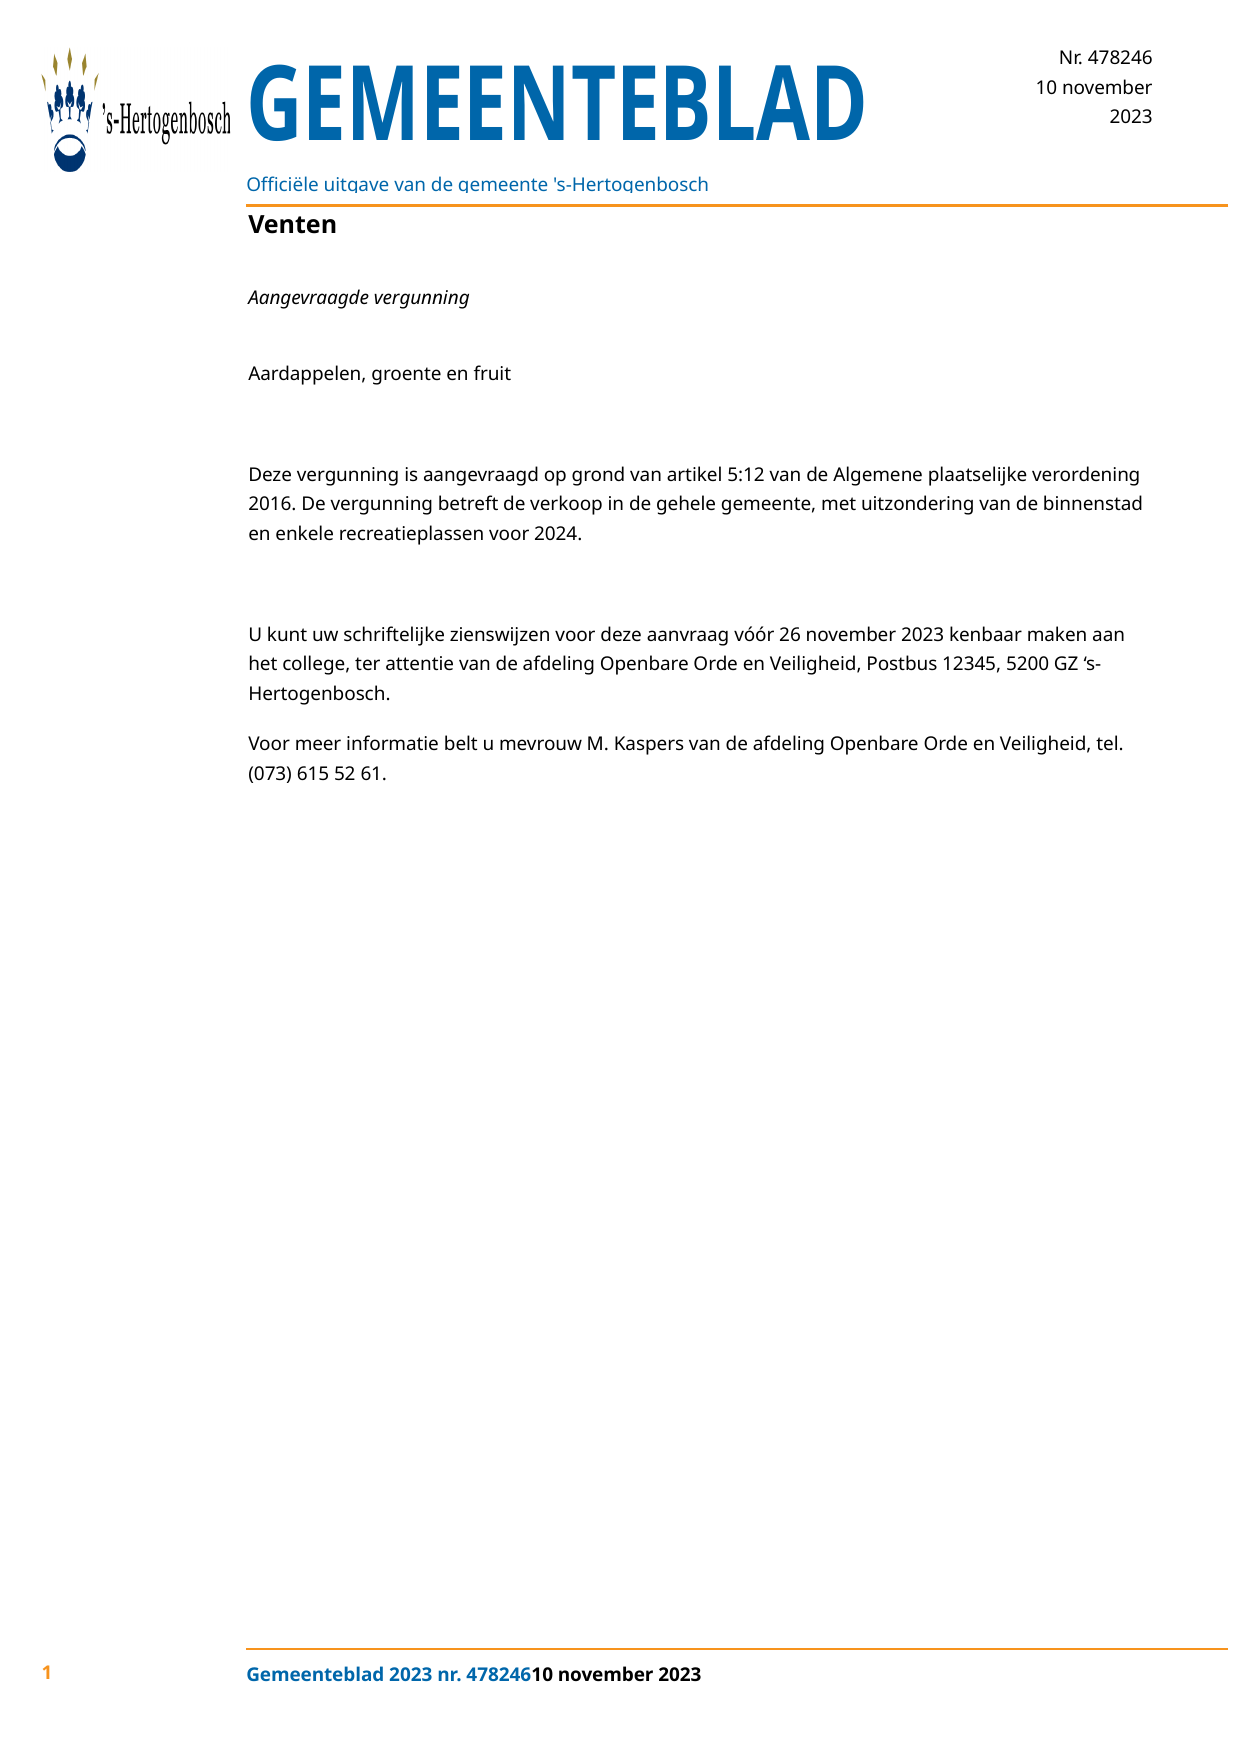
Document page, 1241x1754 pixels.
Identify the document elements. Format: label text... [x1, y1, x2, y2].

text Deze vergunning is aangevraagd op grond van artikel 5:12 van de Algemene plaatselijke verordening 2016. De vergunning betreft de verkoop in de gehele gemeente, met uitzondering van de binnenstad en enkele recreatieplassen voor 2024. [248, 461, 1152, 546]
text Aardappelen, groente en fruit [248, 360, 1152, 386]
text Voor meer informatie belt u mevrouw M. Kaspers van de afdeling Openbare Orde en Veiligheid, tel. (073) 615 52 61. [248, 730, 1152, 786]
text Aangevraagde vergunning [248, 284, 1152, 309]
text U kunt uw schriftelijke zienswijzen voor deze aanvraag vóór 26 november 2023 kenbaar maken aan het college, ter attentie van de afdeling Openbare Orde en Veiligheid, Postbus 12345, 5200 GZ ‘s-Hertogenbosch. [248, 621, 1152, 706]
picture [41, 47, 231, 172]
text Venten [248, 207, 1152, 241]
